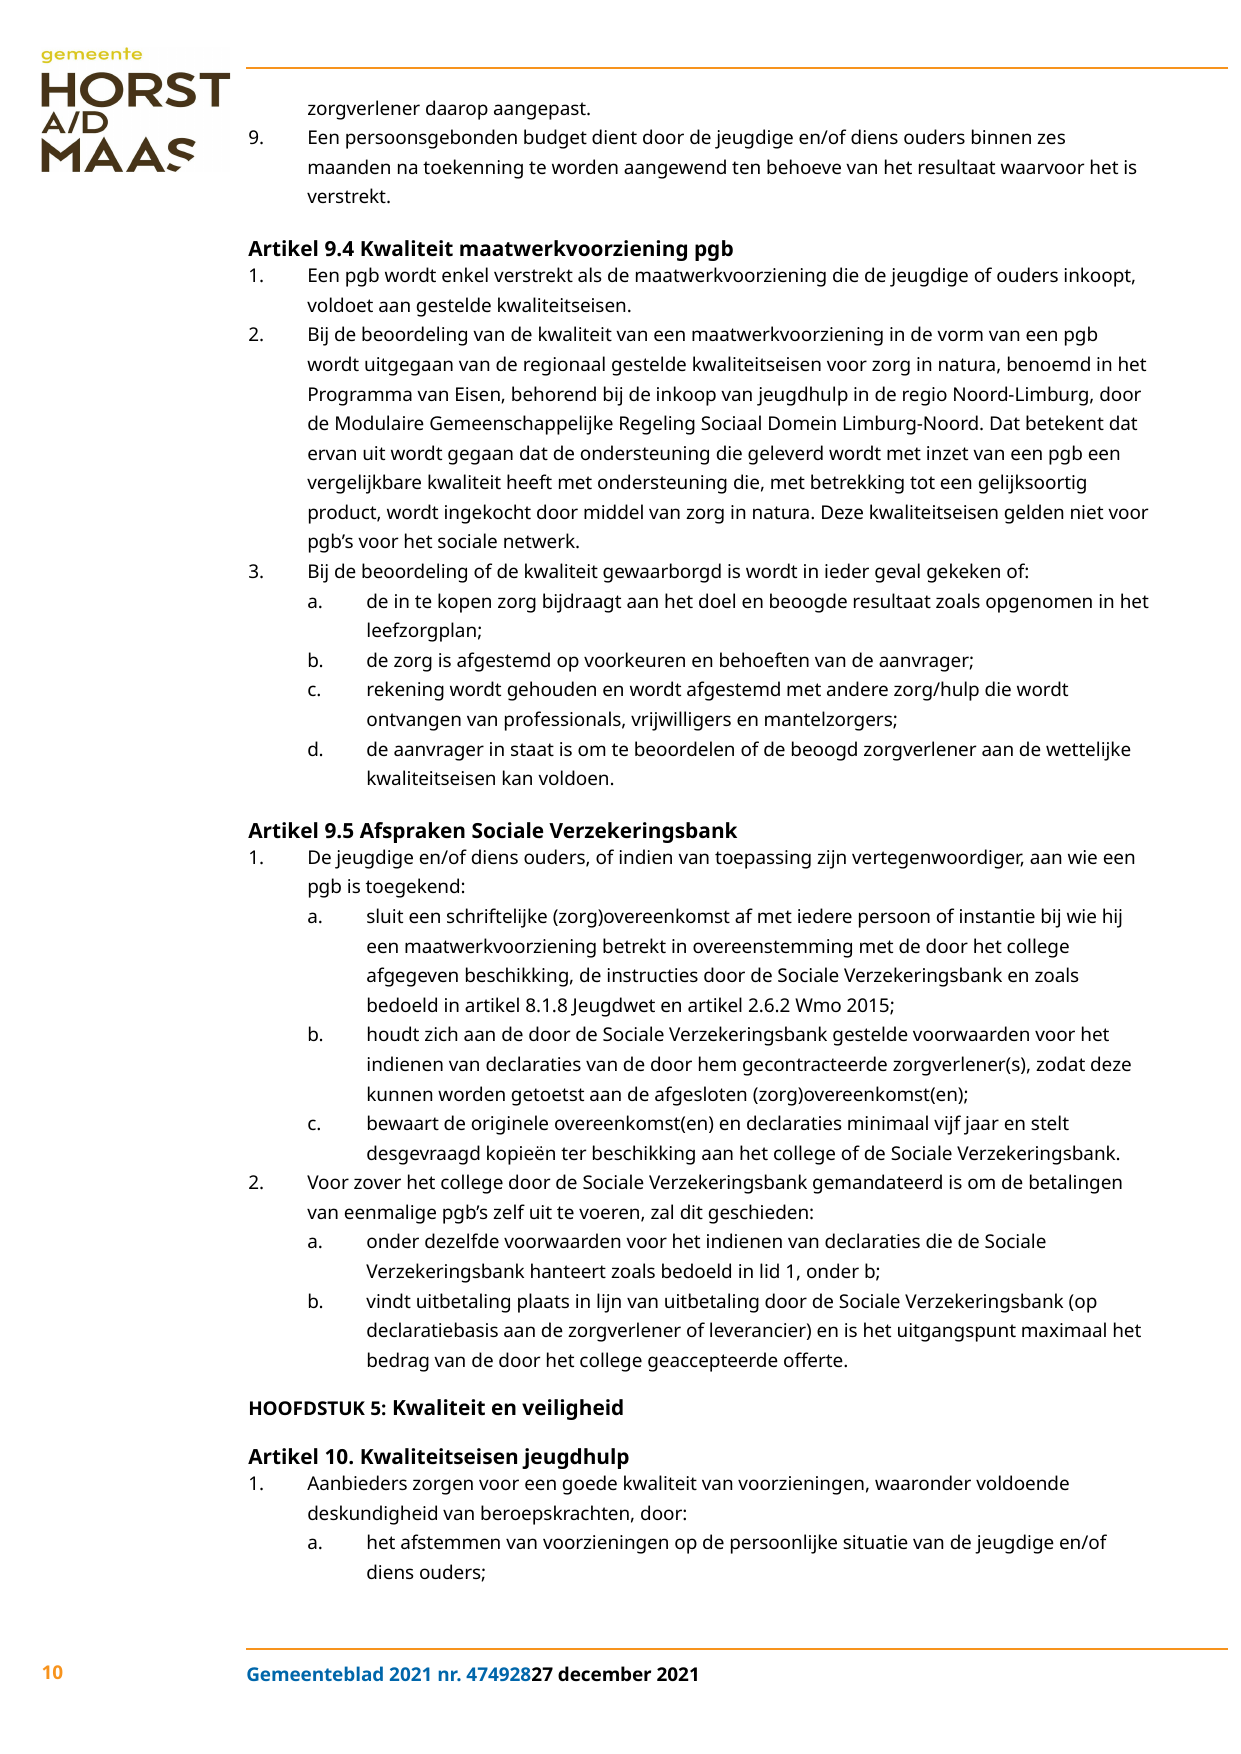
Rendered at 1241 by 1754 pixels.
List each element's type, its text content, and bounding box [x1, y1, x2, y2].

list het afstemmen van voorzieningen op de persoonlijke situatie van de jeugdige en/of diens ouders; [307, 1529, 1152, 1585]
text HOOFDSTUK 5: Kwaliteit en veiligheid [248, 1393, 1152, 1421]
list bewaart de originele overeenkomst(en) en declaraties minimaal vijf jaar en stelt desgevraagd kopieën ter beschikking aan het college of de Sociale Verzekeringsbank. [307, 1110, 1152, 1166]
list vindt uitbetaling plaats in lijn van uitbetaling door de Sociale Verzekeringsbank (op declaratiebasis aan de zorgverlener of leverancier) en is het uitgangspunt maximaal het bedrag van de door het college geaccepteerde offerte. [307, 1288, 1152, 1373]
list Voor zover het college door de Sociale Verzekeringsbank gemandateerd is om de betalingen van eenmalige pgb’s zelf uit te voeren, zal dit geschieden: [248, 1169, 1152, 1225]
list Bij de beoordeling of de kwaliteit gewaarborgd is wordt in ieder geval gekeken of: [248, 558, 1152, 584]
list de aanvrager in staat is om te beoordelen of de beoogd zorgverlener aan de wettelijke kwaliteitseisen kan voldoen. [307, 736, 1152, 791]
list onder dezelfde voorwaarden voor het indienen van declaraties die de Sociale Verzekeringsbank hanteert zoals bedoeld in lid 1, onder b; [307, 1229, 1152, 1284]
text Artikel 10. Kwaliteitseisen jeugdhulp [248, 1442, 1152, 1470]
list sluit een schriftelijke (zorg)overeenkomst af met iedere persoon of instantie bij wie hij een maatwerkvoorziening betrekt in overeenstemming met de door het college afgegeven beschikking, de instructies door de Sociale Verzekeringsbank en zoals bedoeld in artikel 8.1.8 Jeugdwet en artikel 2.6.2 Wmo 2015; [307, 903, 1152, 1018]
list Aanbieders zorgen voor een goede kwaliteit van voorzieningen, waaronder voldoende deskundigheid van beroepskrachten, door: [248, 1470, 1152, 1526]
list De jeugdige en/of diens ouders, of indien van toepassing zijn vertegenwoordiger, aan wie een pgb is toegekend: [248, 844, 1152, 899]
text Artikel 9.5 Afspraken Sociale Verzekeringsbank [248, 816, 1152, 844]
list houdt zich aan de door de Sociale Verzekeringsbank gestelde voorwaarden voor het indienen van declaraties van de door hem gecontracteerde zorgverlener(s), zodat deze kunnen worden getoetst aan de afgesloten (zorg)overeenkomst(en); [307, 1022, 1152, 1107]
list Een persoonsgebonden budget dient door de jeugdige en/of diens ouders binnen zes maanden na toekenning te worden aangewend ten behoeve van het resultaat waarvoor het is verstrekt. [248, 124, 1152, 209]
list zorgverlener daarop aangepast. [248, 95, 1152, 121]
list rekening wordt gehouden en wordt afgestemd met andere zorg/hulp die wordt ontvangen van professionals, vrijwilligers en mantelzorgers; [307, 677, 1152, 732]
list de in te kopen zorg bijdraagt aan het doel en beoogde resultaat zoals opgenomen in het leefzorgplan; [307, 588, 1152, 643]
list de zorg is afgestemd op voorkeuren en behoeften van de aanvrager; [307, 647, 1152, 673]
list Een pgb wordt enkel verstrekt als de maatwerkvoorziening die de jeugdige of ouders inkoopt, voldoet aan gestelde kwaliteitseisen. [248, 262, 1152, 318]
text Artikel 9.4 Kwaliteit maatwerkvoorziening pgb [248, 234, 1152, 262]
picture [41, 47, 231, 172]
list Bij de beoordeling van de kwaliteit van een maatwerkvoorziening in de vorm van een pgb wordt uitgegaan van de regionaal gestelde kwaliteitseisen voor zorg in natura, benoemd in het Programma van Eisen, behorend bij de inkoop van jeugdhulp in de regio Noord-Limburg, door de Modulaire Gemeenschappelijke Regeling Sociaal Domein Limburg-Noord. Dat betekent dat ervan uit wordt gegaan dat de ondersteuning die geleverd wordt met inzet van een pgb een vergelijkbare kwaliteit heeft met ondersteuning die, met betrekking tot een gelijksoortig product, wordt ingekocht door middel van zorg in natura. Deze kwaliteitseisen gelden niet voor pgb’s voor het sociale netwerk. [248, 322, 1152, 554]
